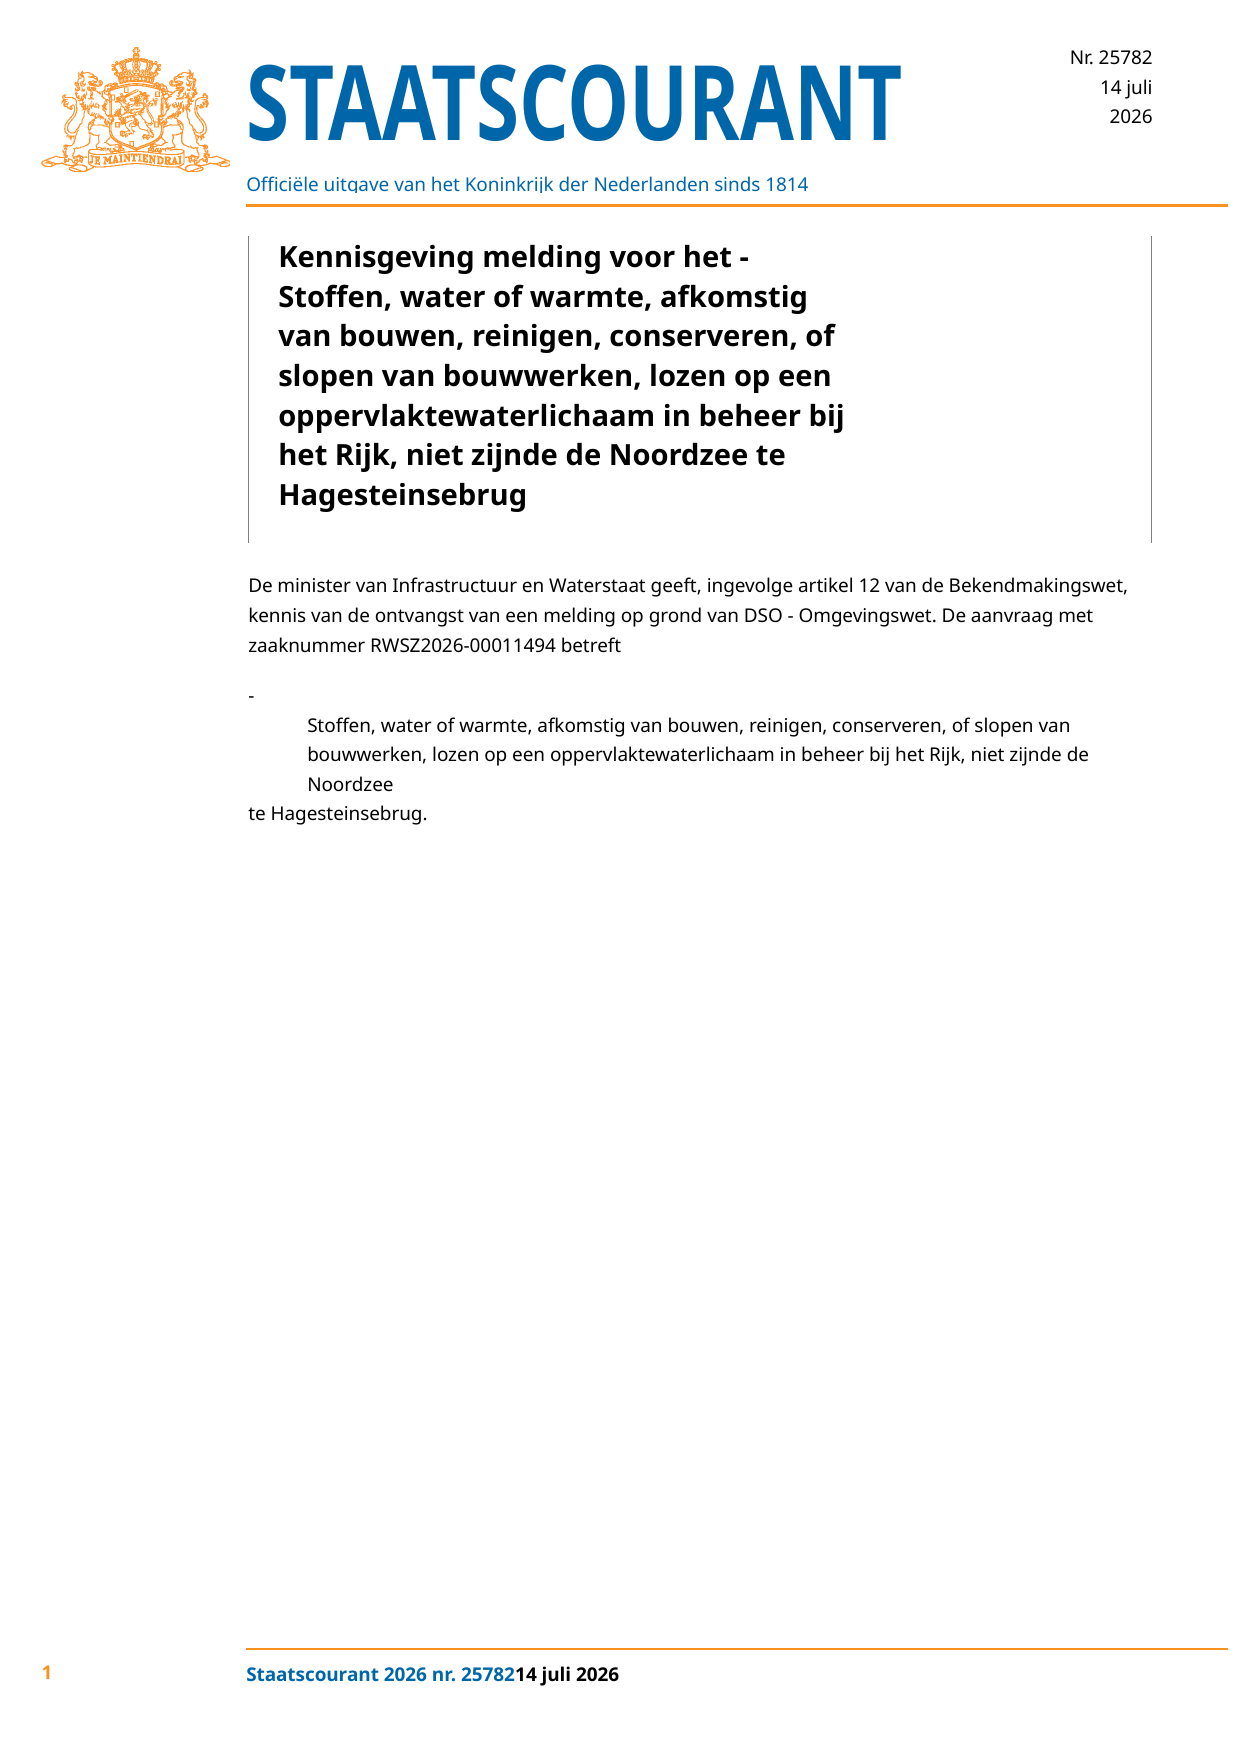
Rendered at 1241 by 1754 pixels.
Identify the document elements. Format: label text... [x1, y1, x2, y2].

picture [41, 47, 231, 172]
table_header [850, 414, 1151, 543]
list Stoffen, water of warmte, afkomstig van bouwen, reinigen, conserveren, of slopen van bouwwerken, lozen op een oppervlaktewaterlichaam in beheer bij het Rijk, niet zijnde de Noordzee [248, 712, 1152, 797]
table_header [1090, 236, 1151, 413]
table_header Kennisgeving melding voor het -Stoffen, water of warmte, afkomstig van bouwen, reinigen, conserveren, of slopen van bouwwerken, lozen op een oppervlaktewaterlichaam in beheer bij het Rijk, niet zijnde de Noordzee te Hagesteinsebrug [249, 236, 850, 543]
text De minister van Infrastructuur en Waterstaat geeft, ingevolge artikel 12 van de Bekendmakingswet, kennis van de ontvangst van een melding op grond van DSO - Omgevingswet. De aanvraag met zaaknummer RWSZ2026-00011494 betreft [248, 573, 1152, 658]
table_header [850, 236, 912, 413]
text te Hagesteinsebrug. [248, 801, 1152, 826]
picture [912, 236, 1090, 414]
